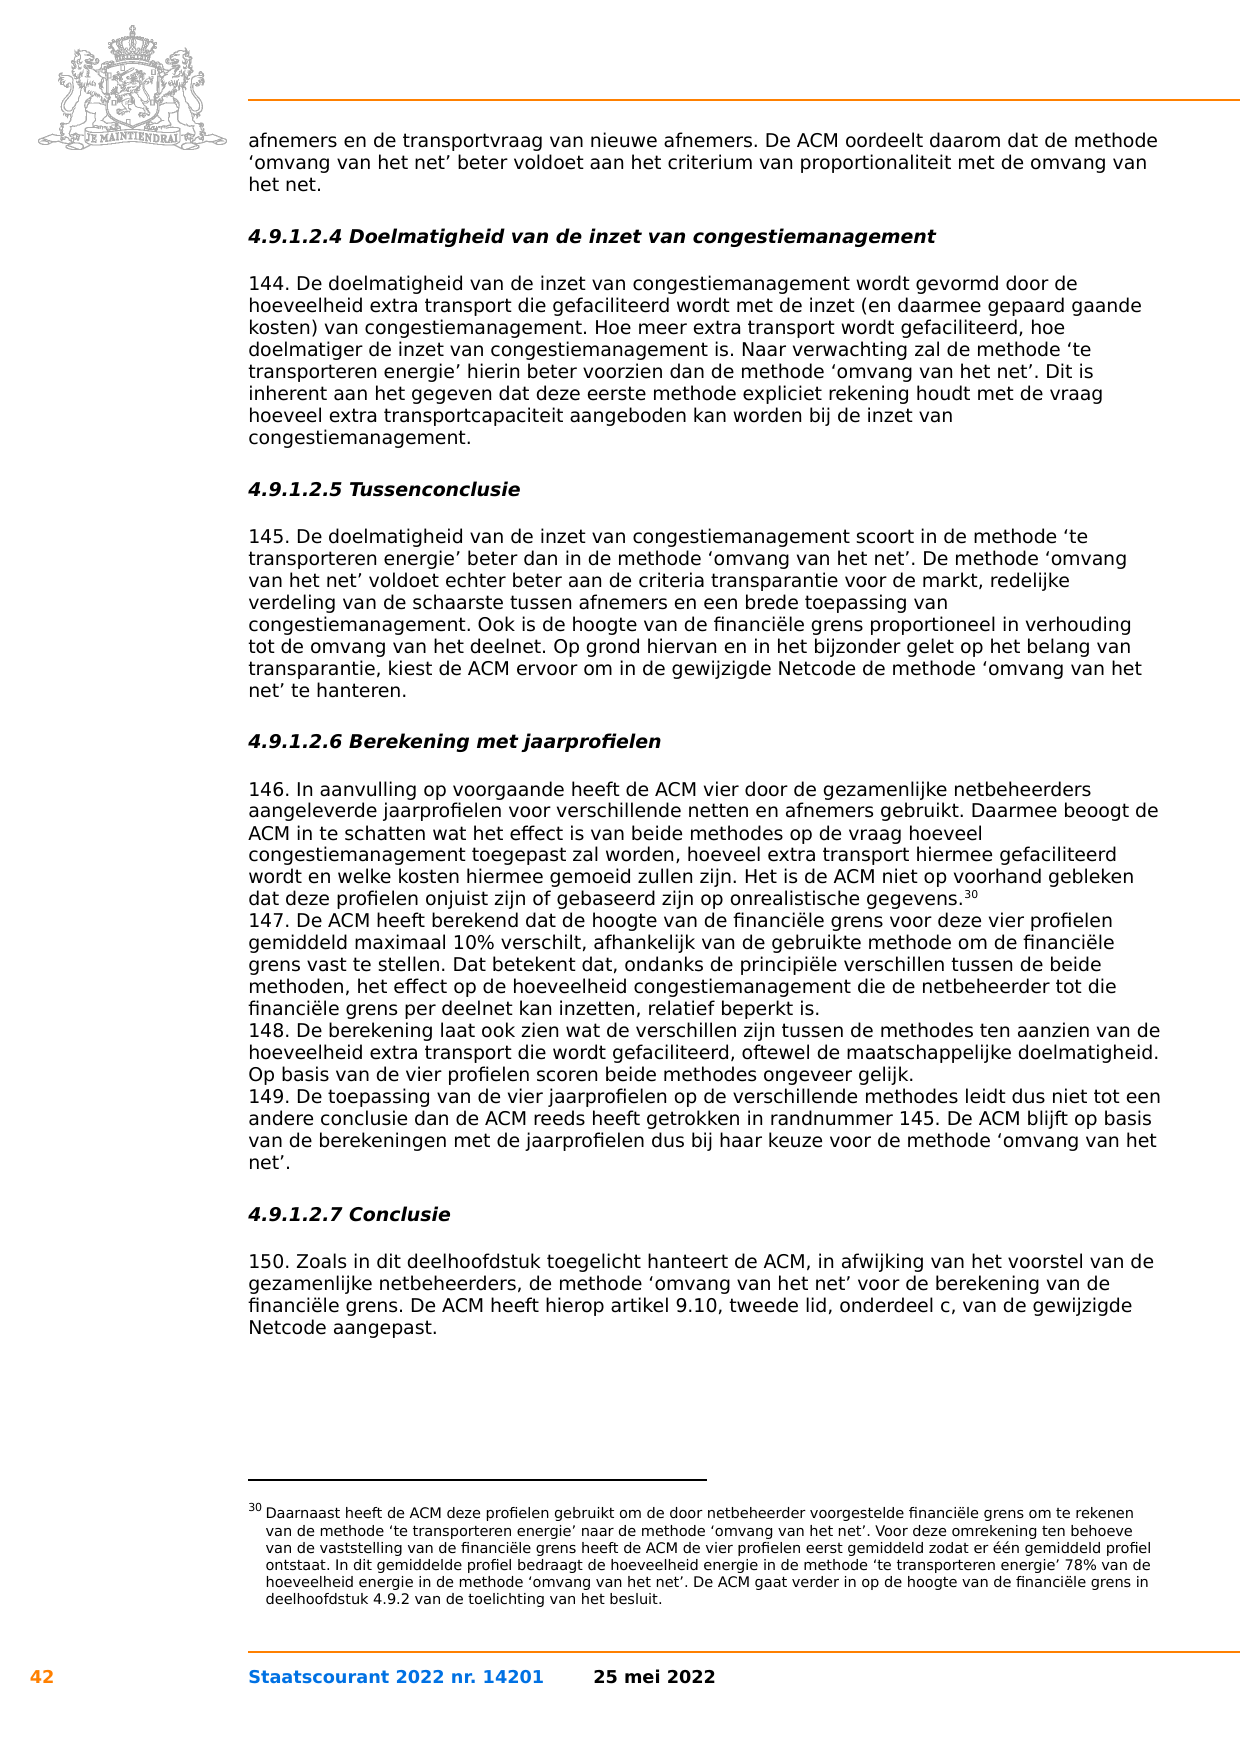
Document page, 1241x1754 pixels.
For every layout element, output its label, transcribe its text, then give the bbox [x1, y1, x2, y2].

picture [38, 25, 227, 150]
text 144. De doelmatigheid van de inzet van congestiemanagement wordt gevormd door de hoeveelheid extra transport die gefaciliteerd wordt met de inzet (en daarmee gepaard gaande kosten) van congestiemanagement. Hoe meer extra transport wordt gefaciliteerd, hoe doelmatiger de inzet van congestiemanagement is. Naar verwachting zal de methode ‘te transporteren energie’ hierin beter voorzien dan de methode ‘omvang van het net’. Dit is inherent aan het gegeven dat deze eerste methode expliciet rekening houdt met de vraag hoeveel extra transportcapaciteit aangeboden kan worden bij de inzet van congestiemanagement. [248, 273, 1163, 449]
text Daarnaast heeft de ACM deze profielen gebruikt om de door netbeheerder voorgestelde financiële grens om te rekenen van de methode ‘te transporteren energie’ naar de methode ‘omvang van het net’. Voor deze omrekening ten behoeve van de vaststelling van de financiële grens heeft de ACM de vier profielen eerst gemiddeld zodat er één gemiddeld profiel ontstaat. In dit gemiddelde profiel bedraagt de hoeveelheid energie in de methode ‘te transporteren energie’ 78% van de hoeveelheid energie in de methode ‘omvang van het net’. De ACM gaat verder in op de hoogte van de financiële grens in deelhoofdstuk 4.9.2 van de toelichting van het besluit. [248, 1501, 1163, 1608]
text 149. De toepassing van de vier jaarprofielen op de verschillende methodes leidt dus niet tot een andere conclusie dan de ACM reeds heeft getrokken in randnummer 145. De ACM blijft op basis van de berekeningen met de jaarprofielen dus bij haar keuze voor de methode ‘omvang van het net’. [248, 1086, 1163, 1174]
text afnemers en de transportvraag van nieuwe afnemers. De ACM oordeelt daarom dat de methode ‘omvang van het net’ beter voldoet aan het criterium van proportionaliteit met de omvang van het net. [248, 130, 1163, 196]
subtitle 4.9.1.2.6 Berekening met jaarprofielen [248, 731, 1163, 753]
text 146. In aanvulling op voorgaande heeft de ACM vier door de gezamenlijke netbeheerders aangeleverde jaarprofielen voor verschillende netten en afnemers gebruikt. Daarmee beoogt de ACM in te schatten wat het effect is van beide methodes op de vraag hoeveel congestiemanagement toegepast zal worden, hoeveel extra transport hiermee gefaciliteerd wordt en welke kosten hiermee gemoeid zullen zijn. Het is de ACM niet op voorhand gebleken dat deze profielen onjuist zijn of gebaseerd zijn op onrealistische gegevens. [248, 778, 1163, 910]
text 150. Zoals in dit deelhoofdstuk toegelicht hanteert de ACM, in afwijking van het voorstel van de gezamenlijke netbeheerders, de methode ‘omvang van het net’ voor de berekening van de financiële grens. De ACM heeft hierop artikel 9.10, tweede lid, onderdeel c, van de gewijzigde Netcode aangepast. [248, 1251, 1163, 1339]
subtitle 4.9.1.2.5 Tussenconclusie [248, 479, 1163, 501]
subtitle 4.9.1.2.4 Doelmatigheid van de inzet van congestiemanagement [248, 226, 1163, 248]
text 147. De ACM heeft berekend dat de hoogte van de financiële grens voor deze vier profielen gemiddeld maximaal 10% verschilt, afhankelijk van de gebruikte methode om de financiële grens vast te stellen. Dat betekent dat, ondanks de principiële verschillen tussen de beide methoden, het effect op de hoeveelheid congestiemanagement die de netbeheerder tot die financiële grens per deelnet kan inzetten, relatief beperkt is. [248, 910, 1163, 1020]
text 145. De doelmatigheid van de inzet van congestiemanagement scoort in de methode ‘te transporteren energie’ beter dan in de methode ‘omvang van het net’. De methode ‘omvang van het net’ voldoet echter beter aan de criteria transparantie voor de markt, redelijke verdeling van de schaarste tussen afnemers en een brede toepassing van congestiemanagement. Ook is de hoogte van de financiële grens proportioneel in verhouding tot de omvang van het deelnet. Op grond hiervan en in het bijzonder gelet op het belang van transparantie, kiest de ACM ervoor om in de gewijzigde Netcode de methode ‘omvang van het net’ te hanteren. [248, 526, 1163, 701]
subtitle 4.9.1.2.7 Conclusie [248, 1204, 1163, 1226]
text 148. De berekening laat ook zien wat de verschillen zijn tussen de methodes ten aanzien van de hoeveelheid extra transport die wordt gefaciliteerd, oftewel de maatschappelijke doelmatigheid. Op basis van de vier profielen scoren beide methodes ongeveer gelijk. [248, 1020, 1163, 1086]
